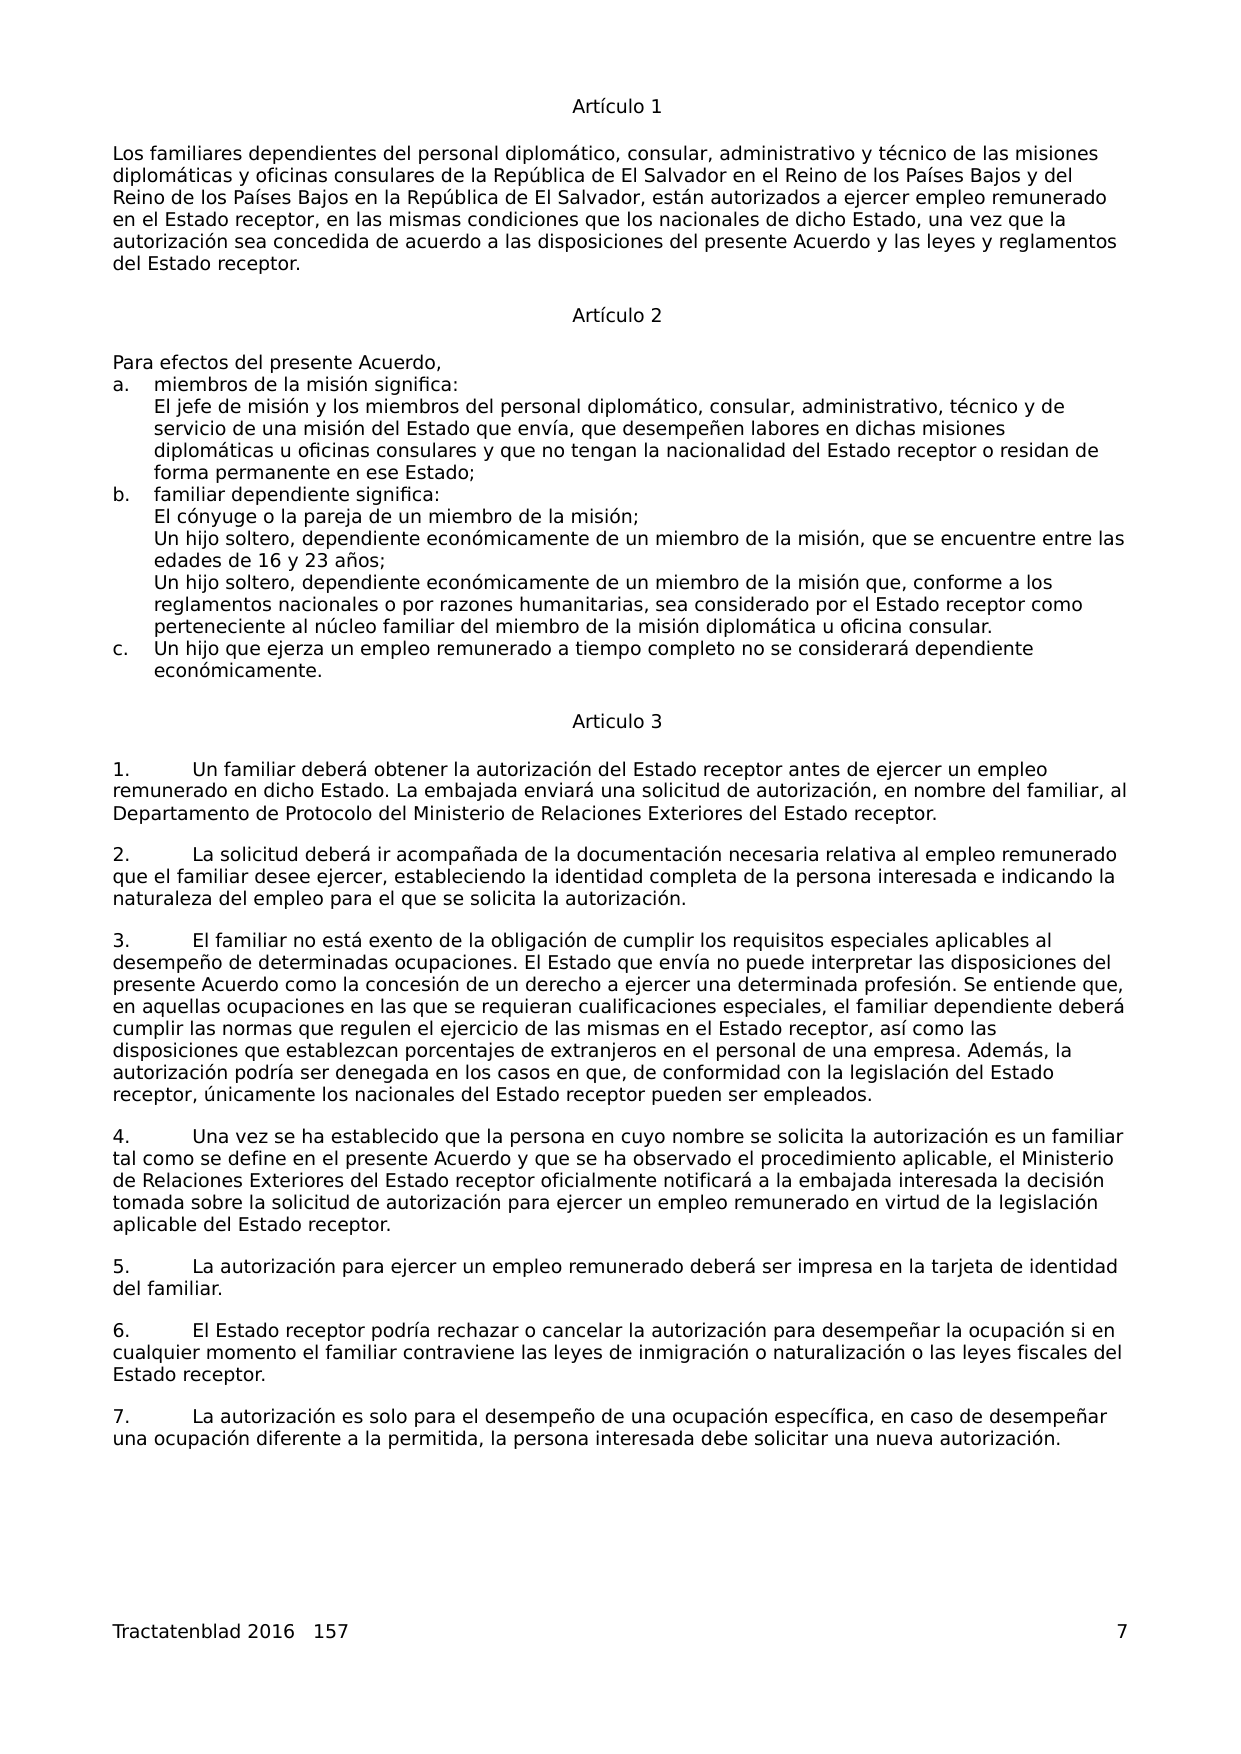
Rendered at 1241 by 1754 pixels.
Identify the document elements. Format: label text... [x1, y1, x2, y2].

text 2. La solicitud deberá ir acompañada de la documentación necesaria relativa al empleo remunerado que el familiar desee ejercer, estableciendo la identidad completa de la persona interesada e indicando la naturaleza del empleo para el que se solicita la autorización. [112, 844, 1128, 910]
text b. familiar dependiente significa: [112, 484, 1128, 506]
text Para efectos del presente Acuerdo, [112, 352, 1128, 374]
subtitle Articulo 3 [112, 711, 1128, 733]
text 3. El familiar no está exento de la obligación de cumplir los requisitos especiales aplicables al desempeño de determinadas ocupaciones. El Estado que envía no puede interpretar las disposiciones del presente Acuerdo como la concesión de un derecho a ejercer una determinada profesión. Se entiende que, en aquellas ocupaciones en las que se requieran cualificaciones especiales, el familiar dependiente deberá cumplir las normas que regulen el ejercicio de las mismas en el Estado receptor, así como las disposiciones que establezcan porcentajes de extranjeros en el personal de una empresa. Además, la autorización podría ser denegada en los casos en que, de conformidad con la legislación del Estado receptor, únicamente los nacionales del Estado receptor pueden ser empleados. [112, 930, 1128, 1106]
text 5. La autorización para ejercer un empleo remunerado deberá ser impresa en la tarjeta de identidad del familiar. [112, 1256, 1128, 1300]
text El jefe de misión y los miembros del personal diplomático, consular, administrativo, técnico y de servicio de una misión del Estado que envía, que desempeñen labores en dichas misiones diplomáticas u oficinas consulares y que no tengan la nacionalidad del Estado receptor o residan de forma permanente en ese Estado; [153, 396, 1128, 484]
text 1. Un familiar deberá obtener la autorización del Estado receptor antes de ejercer un empleo remunerado en dicho Estado. La embajada enviará una solicitud de autorización, en nombre del familiar, al Departamento de Protocolo del Ministerio de Relaciones Exteriores del Estado receptor. [112, 758, 1128, 824]
text Los familiares dependientes del personal diplomático, consular, administrativo y técnico de las misiones diplomáticas y oficinas consulares de la República de El Salvador en el Reino de los Países Bajos y del Reino de los Países Bajos en la República de El Salvador, están autorizados a ejercer empleo remunerado en el Estado receptor, en las mismas condiciones que los nacionales de dicho Estado, una vez que la autorización sea concedida de acuerdo a las disposiciones del presente Acuerdo y las leyes y reglamentos del Estado receptor. [112, 143, 1128, 275]
text Un hijo soltero, dependiente económicamente de un miembro de la misión que, conforme a los reglamentos nacionales o por razones humanitarias, sea considerado por el Estado receptor como perteneciente al núcleo familiar del miembro de la misión diplomática u oficina consular. [153, 572, 1128, 637]
text 4. Una vez se ha establecido que la persona en cuyo nombre se solicita la autorización es un familiar tal como se define en el presente Acuerdo y que se ha observado el procedimiento aplicable, el Ministerio de Relaciones Exteriores del Estado receptor oficialmente notificará a la embajada interesada la decisión tomada sobre la solicitud de autorización para ejercer un empleo remunerado en virtud de la legislación aplicable del Estado receptor. [112, 1126, 1128, 1236]
text 7. La autorización es solo para el desempeño de una ocupación específica, en caso de desempeñar una ocupación diferente a la permitida, la persona interesada debe solicitar una nueva autorización. [112, 1406, 1128, 1450]
text c. Un hijo que ejerza un empleo remunerado a tiempo completo no se considerará dependiente económicamente. [112, 637, 1128, 681]
text a. miembros de la misión significa: [112, 374, 1128, 396]
text 6. El Estado receptor podría rechazar o cancelar la autorización para desempeñar la ocupación si en cualquier momento el familiar contraviene las leyes de inmigración o naturalización o las leyes fiscales del Estado receptor. [112, 1320, 1128, 1386]
text El cónyuge o la pareja de un miembro de la misión; [153, 506, 1128, 528]
subtitle Artículo 1 [112, 96, 1128, 118]
subtitle Artículo 2 [112, 305, 1128, 327]
text Un hijo soltero, dependiente económicamente de un miembro de la misión, que se encuentre entre las edades de 16 y 23 años; [153, 528, 1128, 572]
